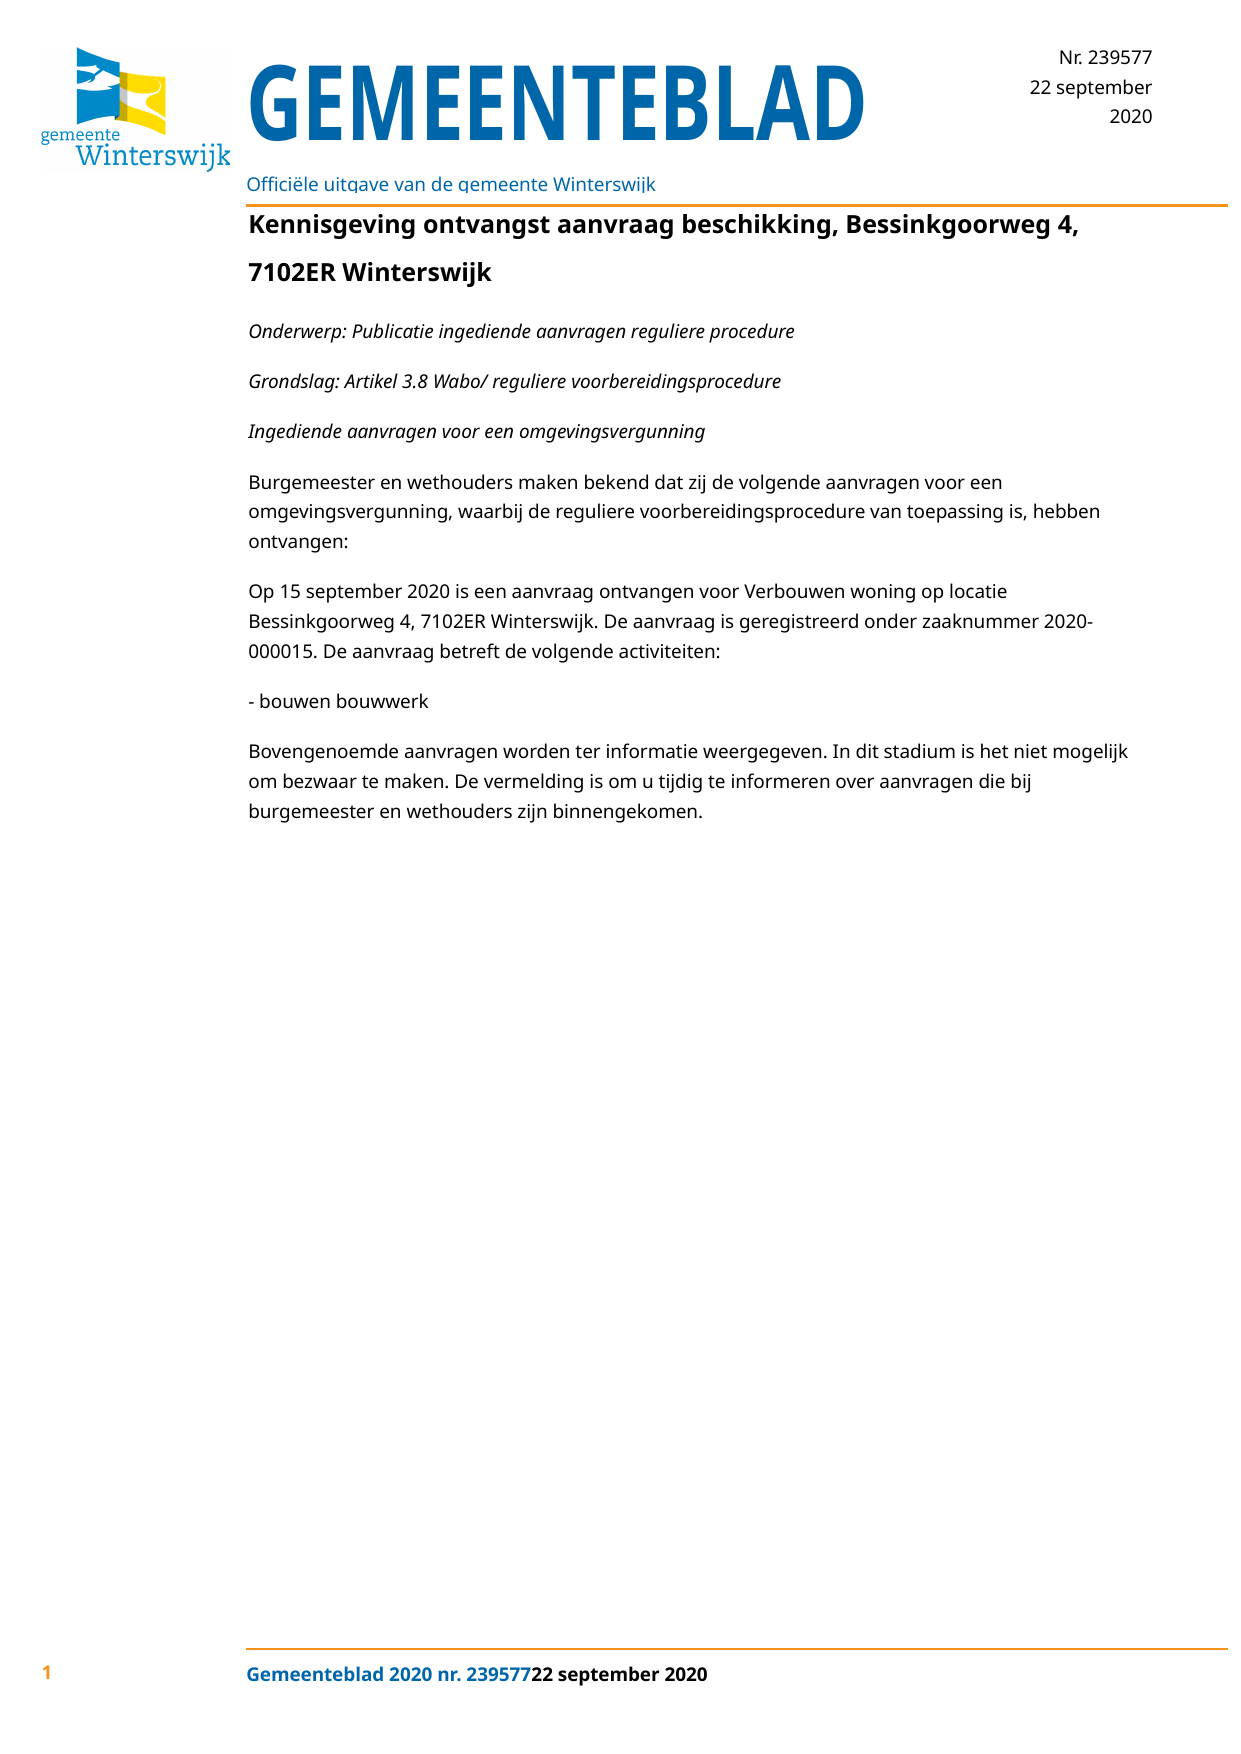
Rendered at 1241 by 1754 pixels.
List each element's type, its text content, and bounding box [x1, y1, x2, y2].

text Grondslag: Artikel 3.8 Wabo/ reguliere voorbereidingsprocedure [248, 368, 1152, 394]
text Bovengenoemde aanvragen worden ter informatie weergegeven. In dit stadium is het niet mogelijk om bezwaar te maken. De vermelding is om u tijdig te informeren over aanvragen die bij burgemeester en wethouders zijn binnengekomen. [248, 739, 1152, 824]
text Kennisgeving ontvangst aanvraag beschikking, Bessinkgoorweg 4, 7102ER Winterswijk [248, 207, 1152, 288]
text Onderwerp: Publicatie ingediende aanvragen reguliere procedure [248, 318, 1152, 344]
text Burgemeester en wethouders maken bekend dat zij de volgende aanvragen voor een omgevingsvergunning, waarbij de reguliere voorbereidingsprocedure van toepassing is, hebben ontvangen: [248, 469, 1152, 554]
text Op 15 september 2020 is een aanvraag ontvangen voor Verbouwen woning op locatie Bessinkgoorweg 4, 7102ER Winterswijk. De aanvraag is geregistreerd onder zaaknummer 2020-000015. De aanvraag betreft de volgende activiteiten: [248, 579, 1152, 664]
picture [41, 47, 231, 172]
text - bouwen bouwwerk [248, 688, 1152, 714]
text Ingediende aanvragen voor een omgevingsvergunning [248, 419, 1152, 444]
picture [225, 153, 231, 162]
